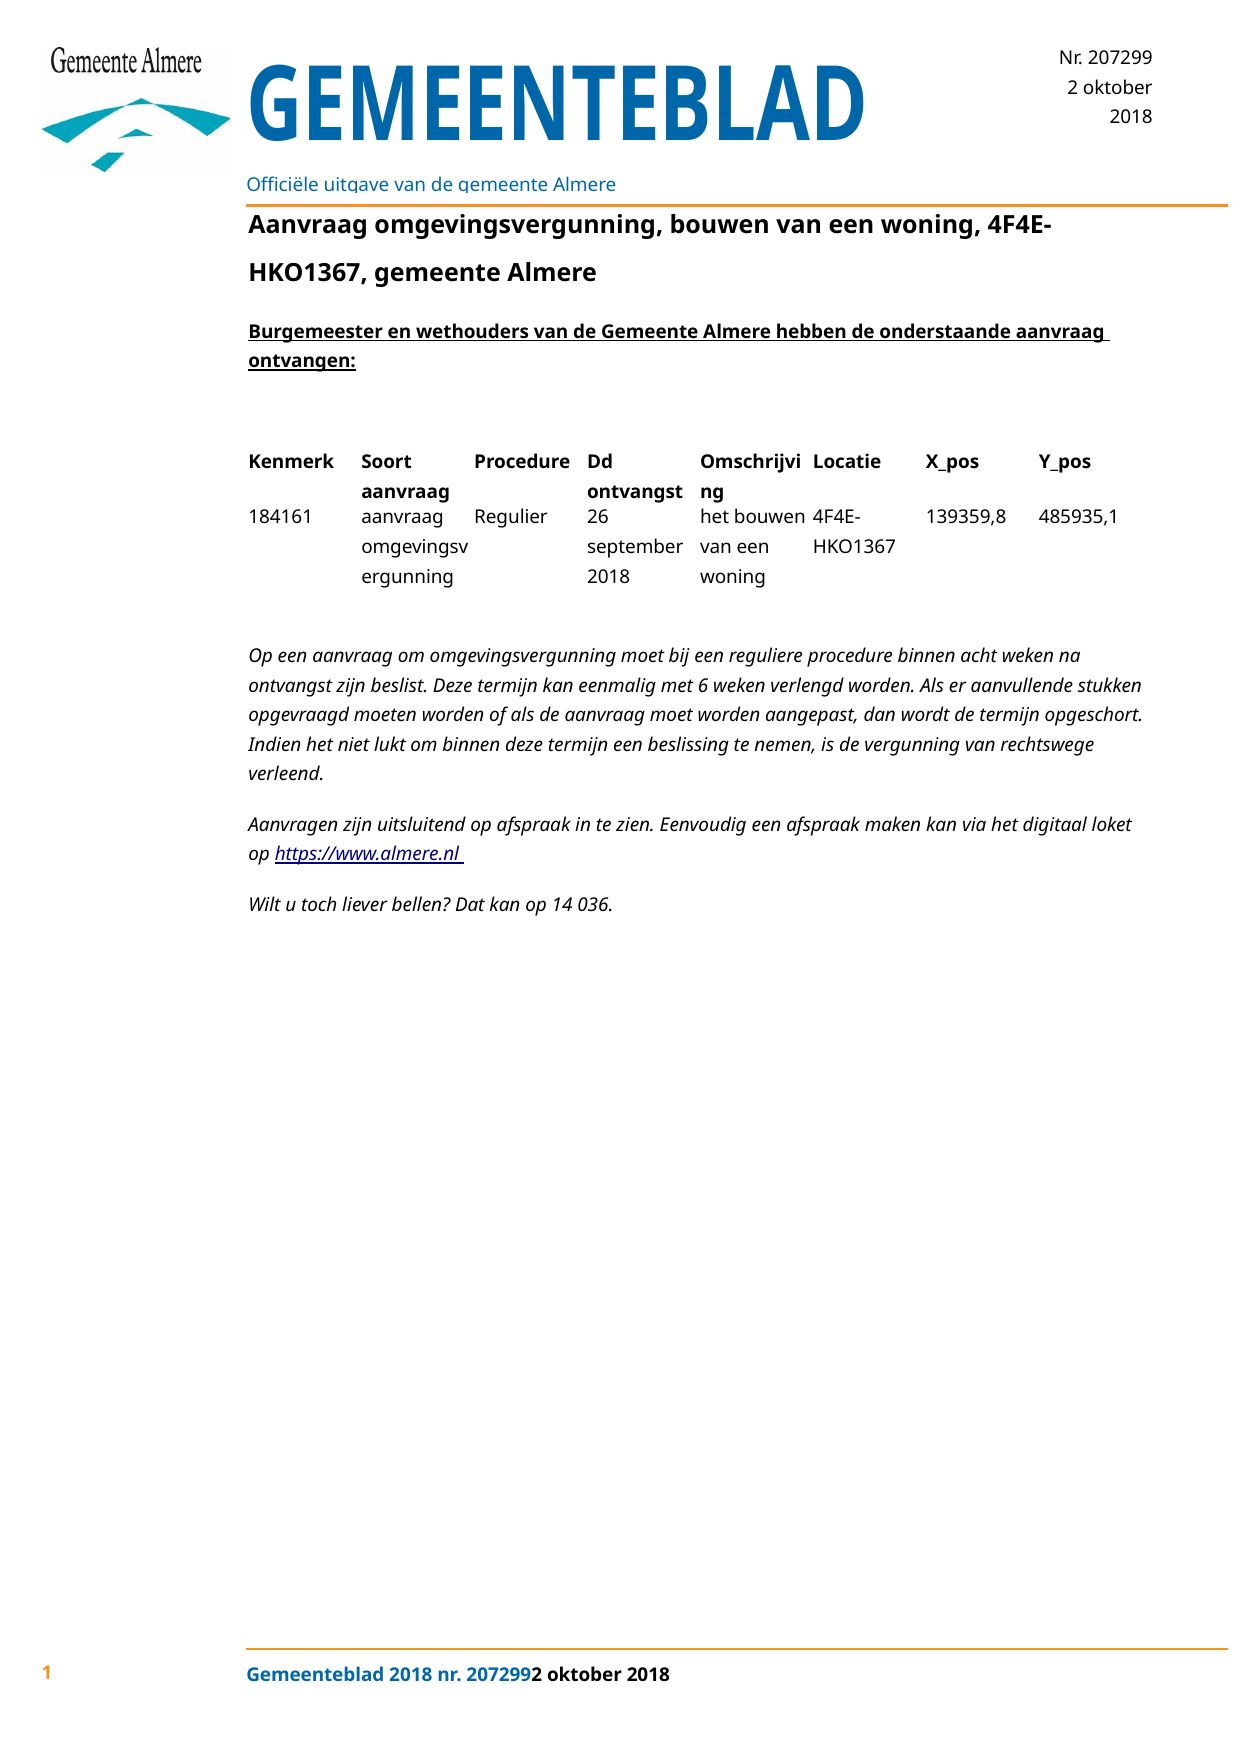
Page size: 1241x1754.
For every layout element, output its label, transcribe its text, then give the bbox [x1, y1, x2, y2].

table_header Locatie [813, 449, 926, 504]
text Wilt u toch liever bellen? Dat kan op 14 036. [248, 891, 1152, 917]
table_cell 184161 [248, 504, 361, 589]
table_cell aanvraag omgevingsvergunning [361, 504, 474, 589]
text Burgemeester en wethouders van de Gemeente Almere hebben de onderstaande aanvraag ontvangen: [248, 318, 1152, 373]
picture [41, 47, 231, 172]
table_header Dd ontvangst [587, 449, 700, 504]
table_header Y_pos [1039, 449, 1152, 504]
table_header X_pos [926, 449, 1038, 504]
table_cell het bouwen van een woning [700, 504, 813, 589]
text Op een aanvraag om omgevingsvergunning moet bij een reguliere procedure binnen acht weken na ontvangst zijn beslist. Deze termijn kan eenmalig met 6 weken verlengd worden. Als er aanvullende stukken opgevraagd moeten worden of als de aanvraag moet worden aangepast, dan wordt de termijn opgeschort. Indien het niet lukt om binnen deze termijn een beslissing te nemen, is de vergunning van rechtswege verleend. [248, 642, 1152, 786]
table_cell Regulier [474, 504, 587, 589]
text Aanvragen zijn uitsluitend op afspraak in te zien. Eenvoudig een afspraak maken kan via het digitaal loket op https://www.almere.nl [248, 811, 1152, 866]
text Aanvraag omgevingsvergunning, bouwen van een woning, 4F4E-HKO1367, gemeente Almere [248, 207, 1152, 288]
table_cell 485935,1 [1039, 504, 1152, 589]
table_cell 139359,8 [926, 504, 1038, 589]
table_cell 26 september 2018 [587, 504, 700, 589]
table_header Soort aanvraag [361, 449, 474, 504]
table_cell 4F4E-HKO1367 [813, 504, 926, 589]
table_header Kenmerk [248, 449, 361, 504]
table_header Procedure [474, 449, 587, 504]
table_header Omschrijving [700, 449, 813, 504]
